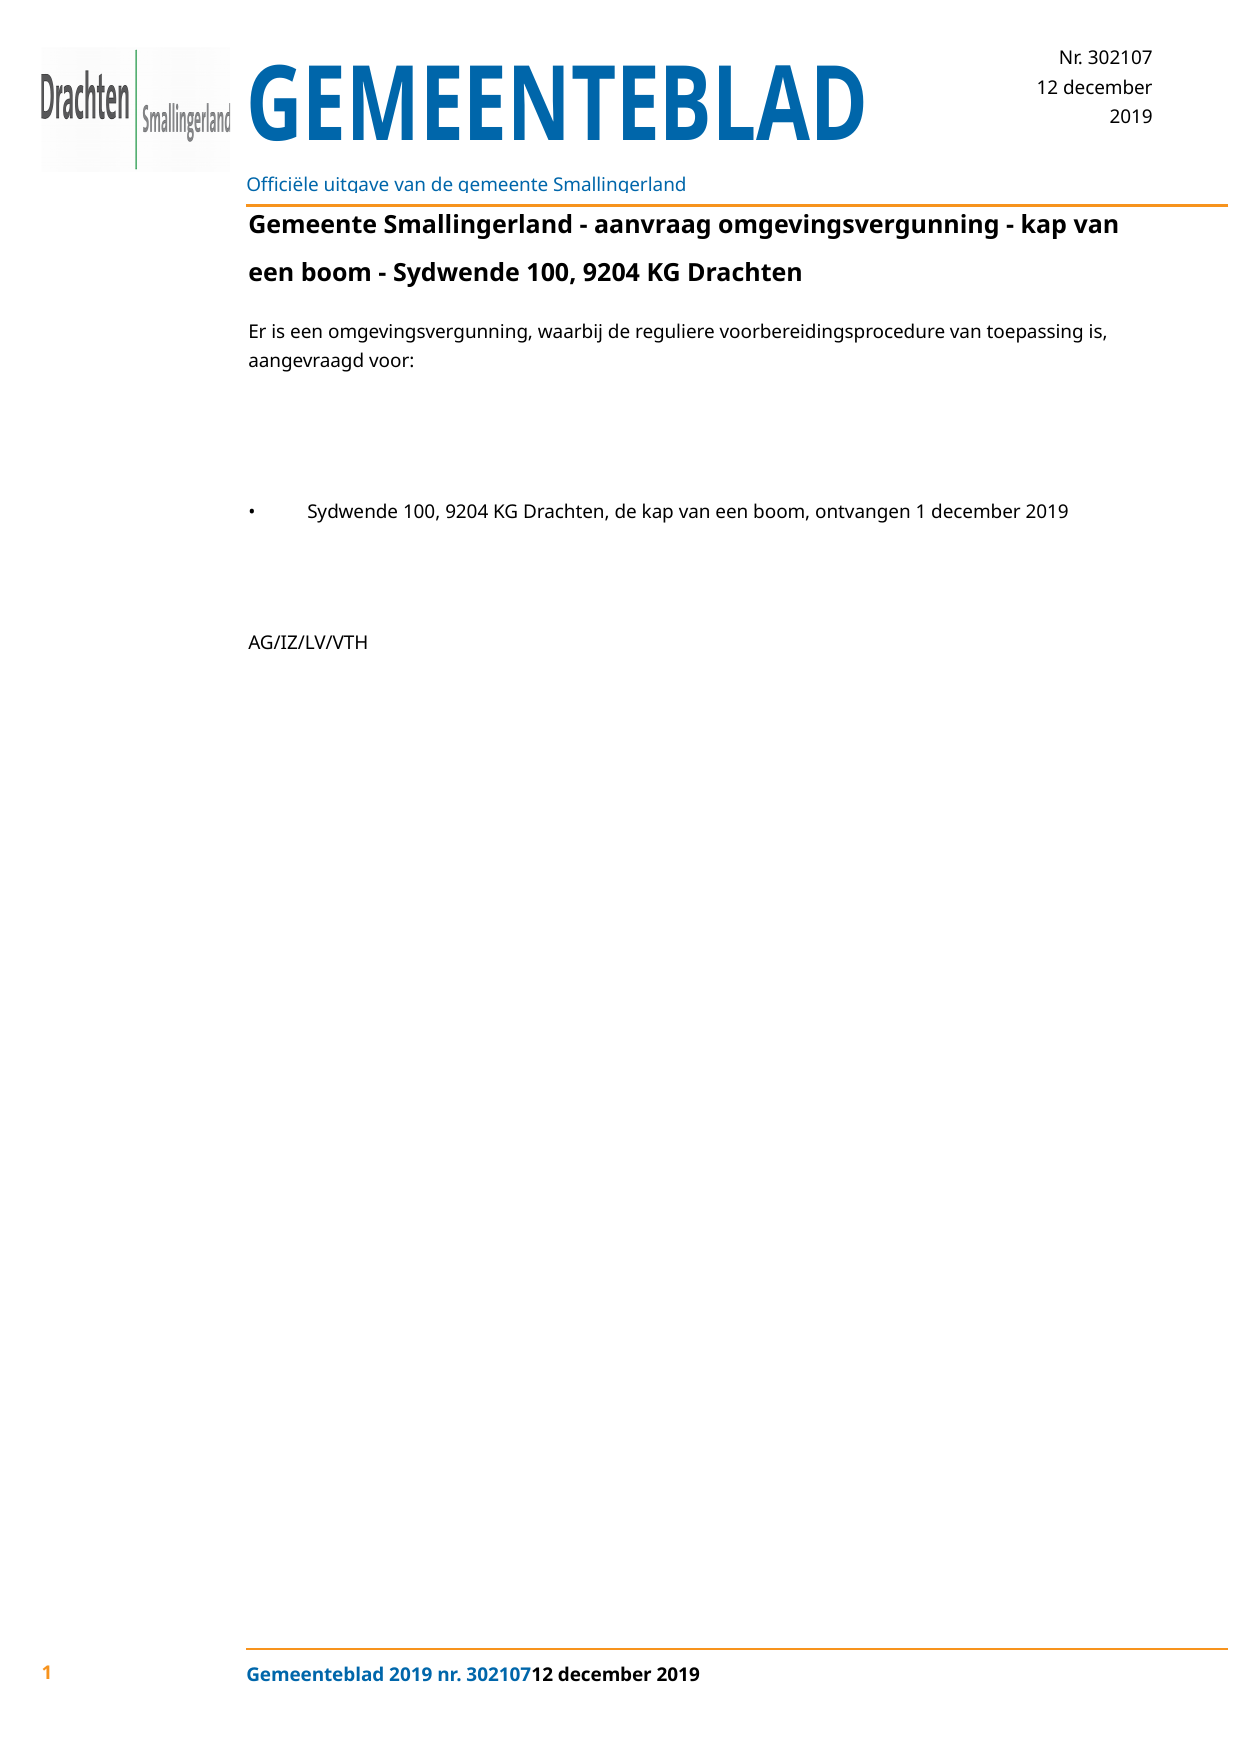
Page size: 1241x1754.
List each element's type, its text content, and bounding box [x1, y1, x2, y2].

text AG/IZ/LV/VTH [248, 629, 1152, 655]
list Sydwende 100, 9204 KG Drachten, de kap van een boom, ontvangen 1 december 2019 [248, 499, 1152, 524]
picture [41, 47, 231, 172]
text Er is een omgevingsvergunning, waarbij de reguliere voorbereidingsprocedure van toepassing is, aangevraagd voor: [248, 318, 1152, 373]
text Gemeente Smallingerland - aanvraag omgevingsvergunning - kap van een boom - Sydwende 100, 9204 KG Drachten [248, 207, 1152, 288]
